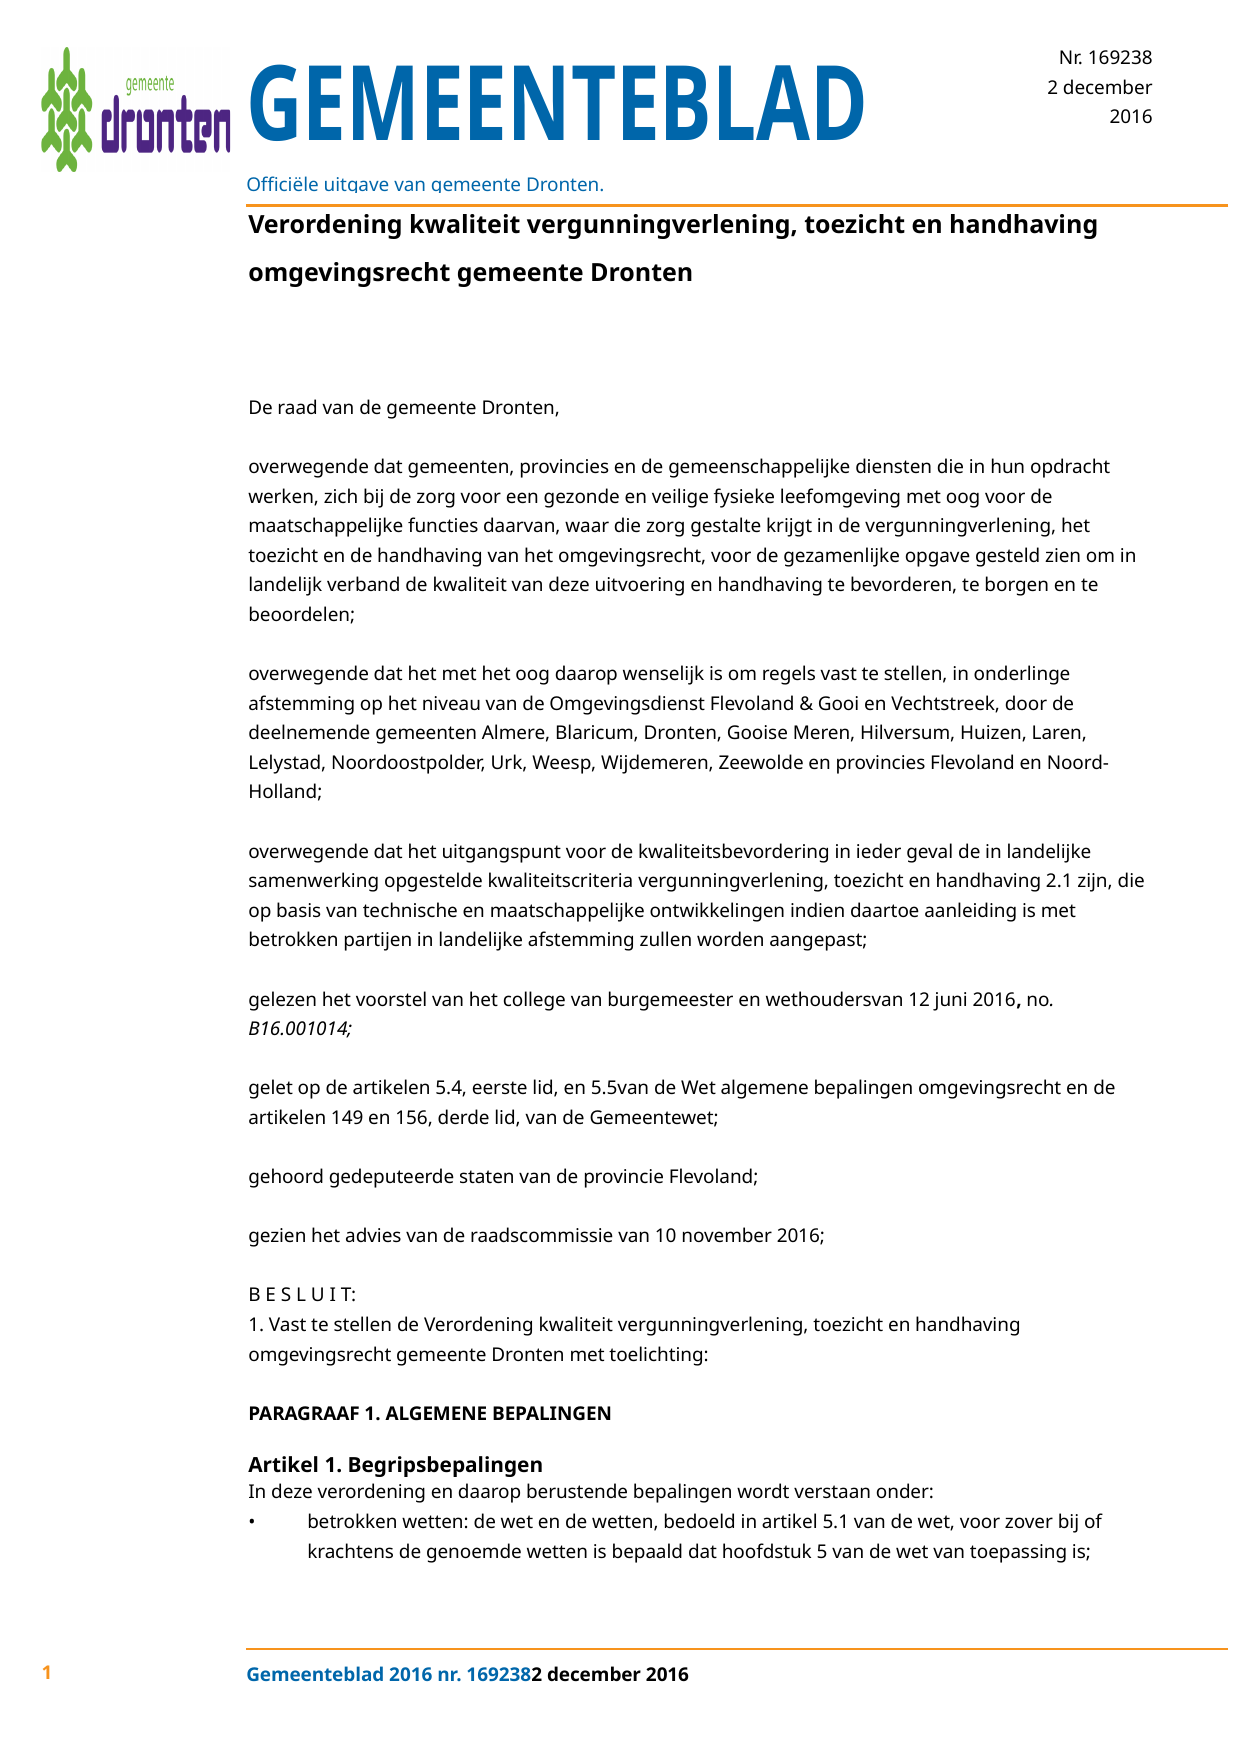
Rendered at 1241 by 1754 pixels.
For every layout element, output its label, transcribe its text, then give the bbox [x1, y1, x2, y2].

text B E S L U I T: [248, 1282, 1152, 1307]
text In deze verordening en daarop berustende bepalingen wordt verstaan onder: [248, 1479, 1152, 1504]
text gelezen het voorstel van het college van burgemeester en wethoudersvan 12 juni 2016, no. B16.001014; [248, 986, 1152, 1041]
text overwegende dat het met het oog daarop wenselijk is om regels vast te stellen, in onderlinge afstemming op het niveau van de Omgevingsdienst Flevoland & Gooi en Vechtstreek, door de deelnemende gemeenten Almere, Blaricum, Dronten, Gooise Meren, Hilversum, Huizen, Laren, Lelystad, Noordoostpolder, Urk, Weesp, Wijdemeren, Zeewolde en provincies Flevoland en Noord-Holland; [248, 660, 1152, 804]
text gelet op de artikelen 5.4, eerste lid, en 5.5van de Wet algemene bepalingen omgevingsrecht en de artikelen 149 en 156, derde lid, van de Gemeentewet; [248, 1074, 1152, 1130]
text gezien het advies van de raadscommissie van 10 november 2016; [248, 1222, 1152, 1248]
text Verordening kwaliteit vergunningverlening, toezicht en handhaving omgevingsrecht gemeente Dronten [248, 207, 1152, 288]
text overwegende dat gemeenten, provincies en de gemeenschappelijke diensten die in hun opdracht werken, zich bij de zorg voor een gezonde en veilige fysieke leefomgeving met oog voor de maatschappelijke functies daarvan, waar die zorg gestalte krijgt in de vergunningverlening, het toezicht en de handhaving van het omgevingsrecht, voor de gezamenlijke opgave gesteld zien om in landelijk verband de kwaliteit van deze uitvoering en handhaving te bevorderen, te borgen en te beoordelen; [248, 453, 1152, 627]
text gehoord gedeputeerde staten van de provincie Flevoland; [248, 1163, 1152, 1189]
text PARAGRAAF 1. ALGEMENE BEPALINGEN [248, 1400, 1152, 1426]
text Artikel 1. Begripsbepalingen [248, 1450, 1152, 1479]
text overwegende dat het uitgangspunt voor de kwaliteitsbevordering in ieder geval de in landelijke samenwerking opgestelde kwaliteitscriteria vergunningverlening, toezicht en handhaving 2.1 zijn, die op basis van technische en maatschappelijke ontwikkelingen indien daartoe aanleiding is met betrokken partijen in landelijke afstemming zullen worden aangepast; [248, 838, 1152, 952]
text 1. Vast te stellen de Verordening kwaliteit vergunningverlening, toezicht en handhaving omgevingsrecht gemeente Dronten met toelichting: [248, 1311, 1152, 1366]
text De raad van de gemeente Dronten, [248, 394, 1152, 420]
list betrokken wetten: de wet en de wetten, bedoeld in artikel 5.1 van de wet, voor zover bij of krachtens de genoemde wetten is bepaald dat hoofdstuk 5 van de wet van toepassing is; [248, 1508, 1152, 1564]
picture [41, 47, 231, 172]
